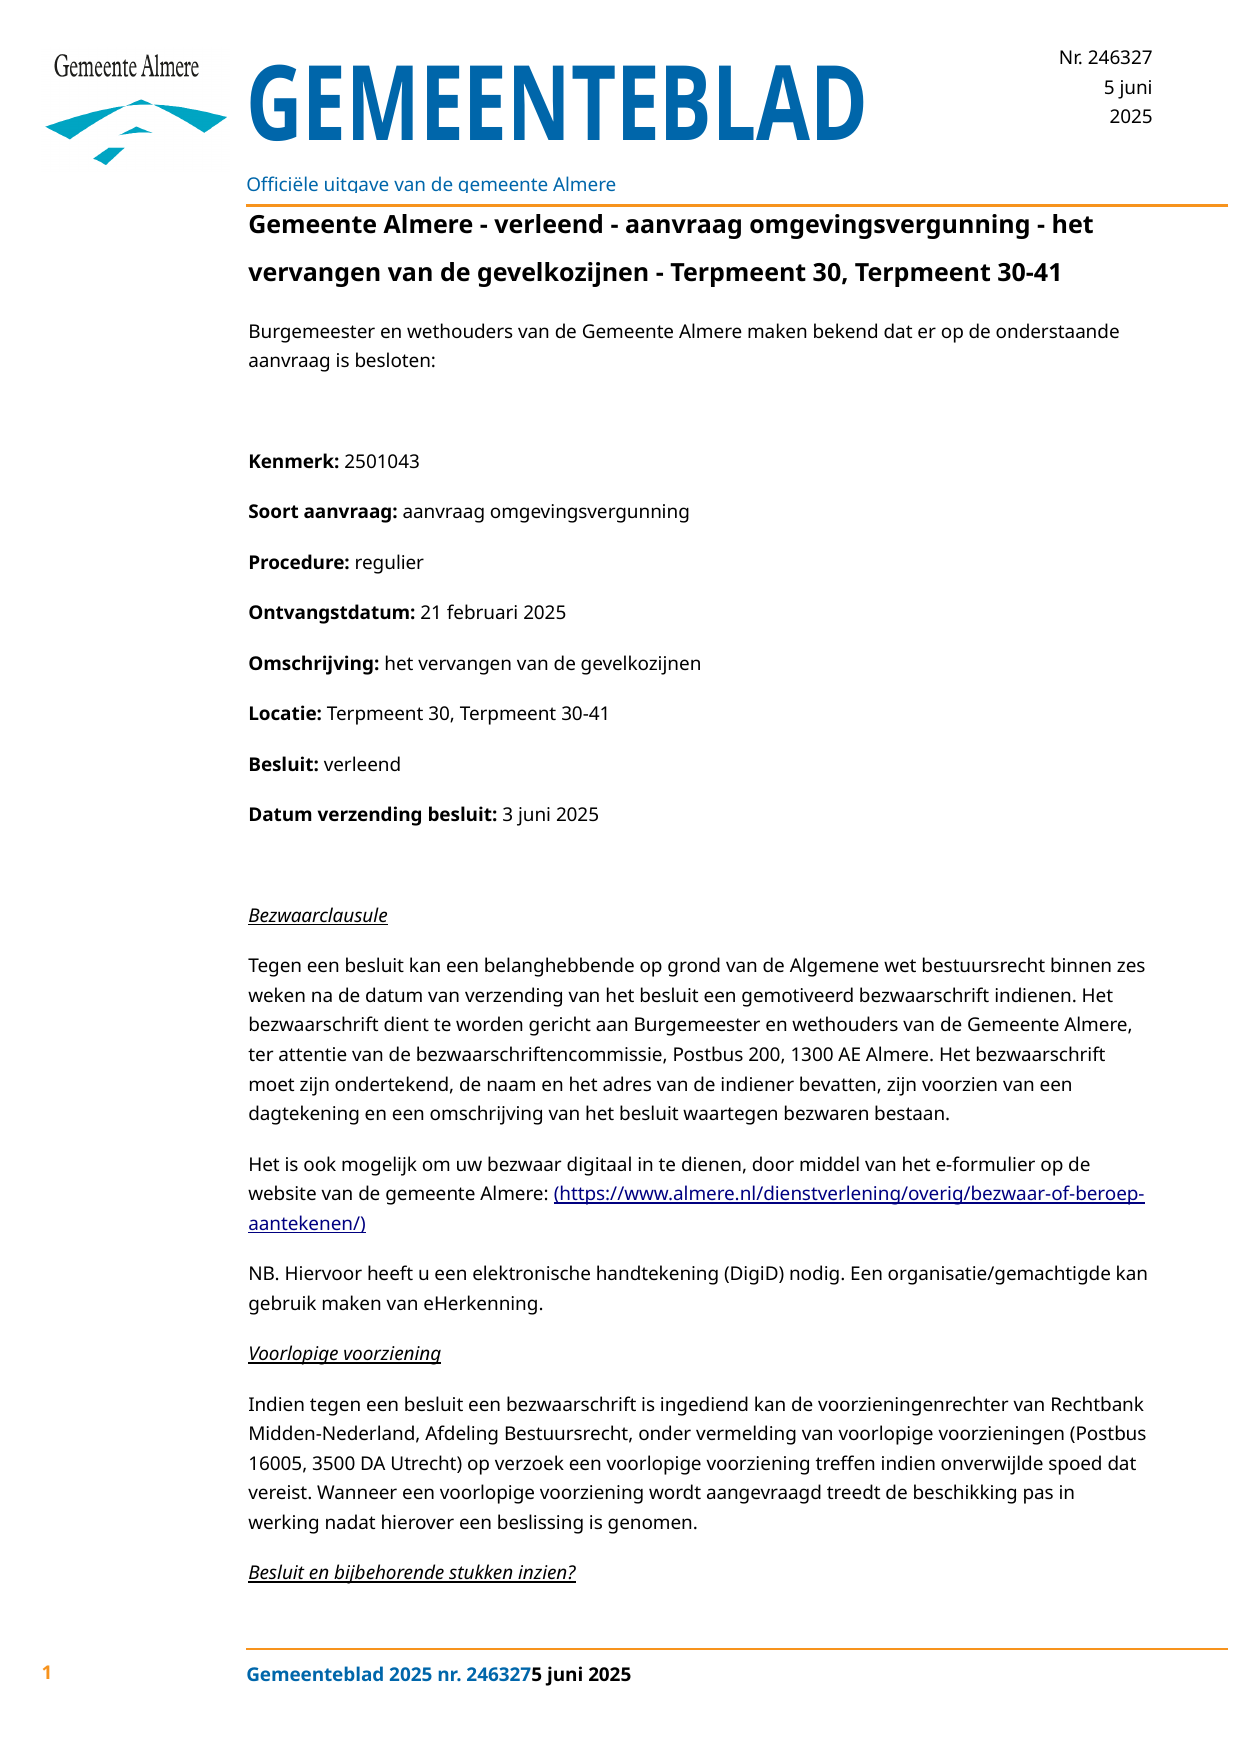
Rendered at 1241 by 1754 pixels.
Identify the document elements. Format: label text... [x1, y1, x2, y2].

text Datum verzending besluit: 3 juni 2025 [248, 801, 1152, 827]
text Tegen een besluit kan een belanghebbende op grond van de Algemene wet bestuursrecht binnen zes weken na de datum van verzending van het besluit een gemotiveerd bezwaarschrift indienen. Het bezwaarschrift dient te worden gericht aan Burgemeester en wethouders van de Gemeente Almere, ter attentie van de bezwaarschriftencommissie, Postbus 200, 1300 AE Almere. Het bezwaarschrift moet zijn ondertekend, de naam en het adres van de indiener bevatten, zijn voorzien van een dagtekening en een omschrijving van het besluit waartegen bezwaren bestaan. [248, 952, 1152, 1126]
text Besluit: verleend [248, 751, 1152, 777]
text Burgemeester en wethouders van de Gemeente Almere maken bekend dat er op de onderstaande aanvraag is besloten: [248, 318, 1152, 373]
text Kenmerk: 2501043 [248, 448, 1152, 474]
text Besluit en bijbehorende stukken inzien? [248, 1559, 1152, 1585]
text Soort aanvraag: aanvraag omgevingsvergunning [248, 499, 1152, 524]
text Omschrijving: het vervangen van de gevelkozijnen [248, 650, 1152, 676]
text NB. Hiervoor heeft u een elektronische handtekening (DigiD) nodig. Een organisatie/gemachtigde kan gebruik maken van eHerkenning. [248, 1260, 1152, 1316]
text Procedure: regulier [248, 549, 1152, 575]
text Het is ook mogelijk om uw bezwaar digitaal in te dienen, door middel van het e-formulier op de website van de gemeente Almere: (https://www.almere.nl/dienstverlening/overig/bezwaar-of-beroep-aantekenen/) [248, 1151, 1152, 1236]
picture [41, 47, 231, 172]
text Bezwaarclausule [248, 902, 1152, 928]
text Gemeente Almere - verleend - aanvraag omgevingsvergunning - het vervangen van de gevelkozijnen - Terpmeent 30, Terpmeent 30-41 [248, 207, 1152, 288]
text Voorlopige voorziening [248, 1340, 1152, 1366]
text Ontvangstdatum: 21 februari 2025 [248, 599, 1152, 625]
text Indien tegen een besluit een bezwaarschrift is ingediend kan de voorzieningenrechter van Rechtbank Midden-Nederland, Afdeling Bestuursrecht, onder vermelding van voorlopige voorzieningen (Postbus 16005, 3500 DA Utrecht) op verzoek een voorlopige voorziening treffen indien onverwijlde spoed dat vereist. Wanneer een voorlopige voorziening wordt aangevraagd treedt de beschikking pas in werking nadat hierover een beslissing is genomen. [248, 1391, 1152, 1535]
text Locatie: Terpmeent 30, Terpmeent 30-41 [248, 700, 1152, 726]
